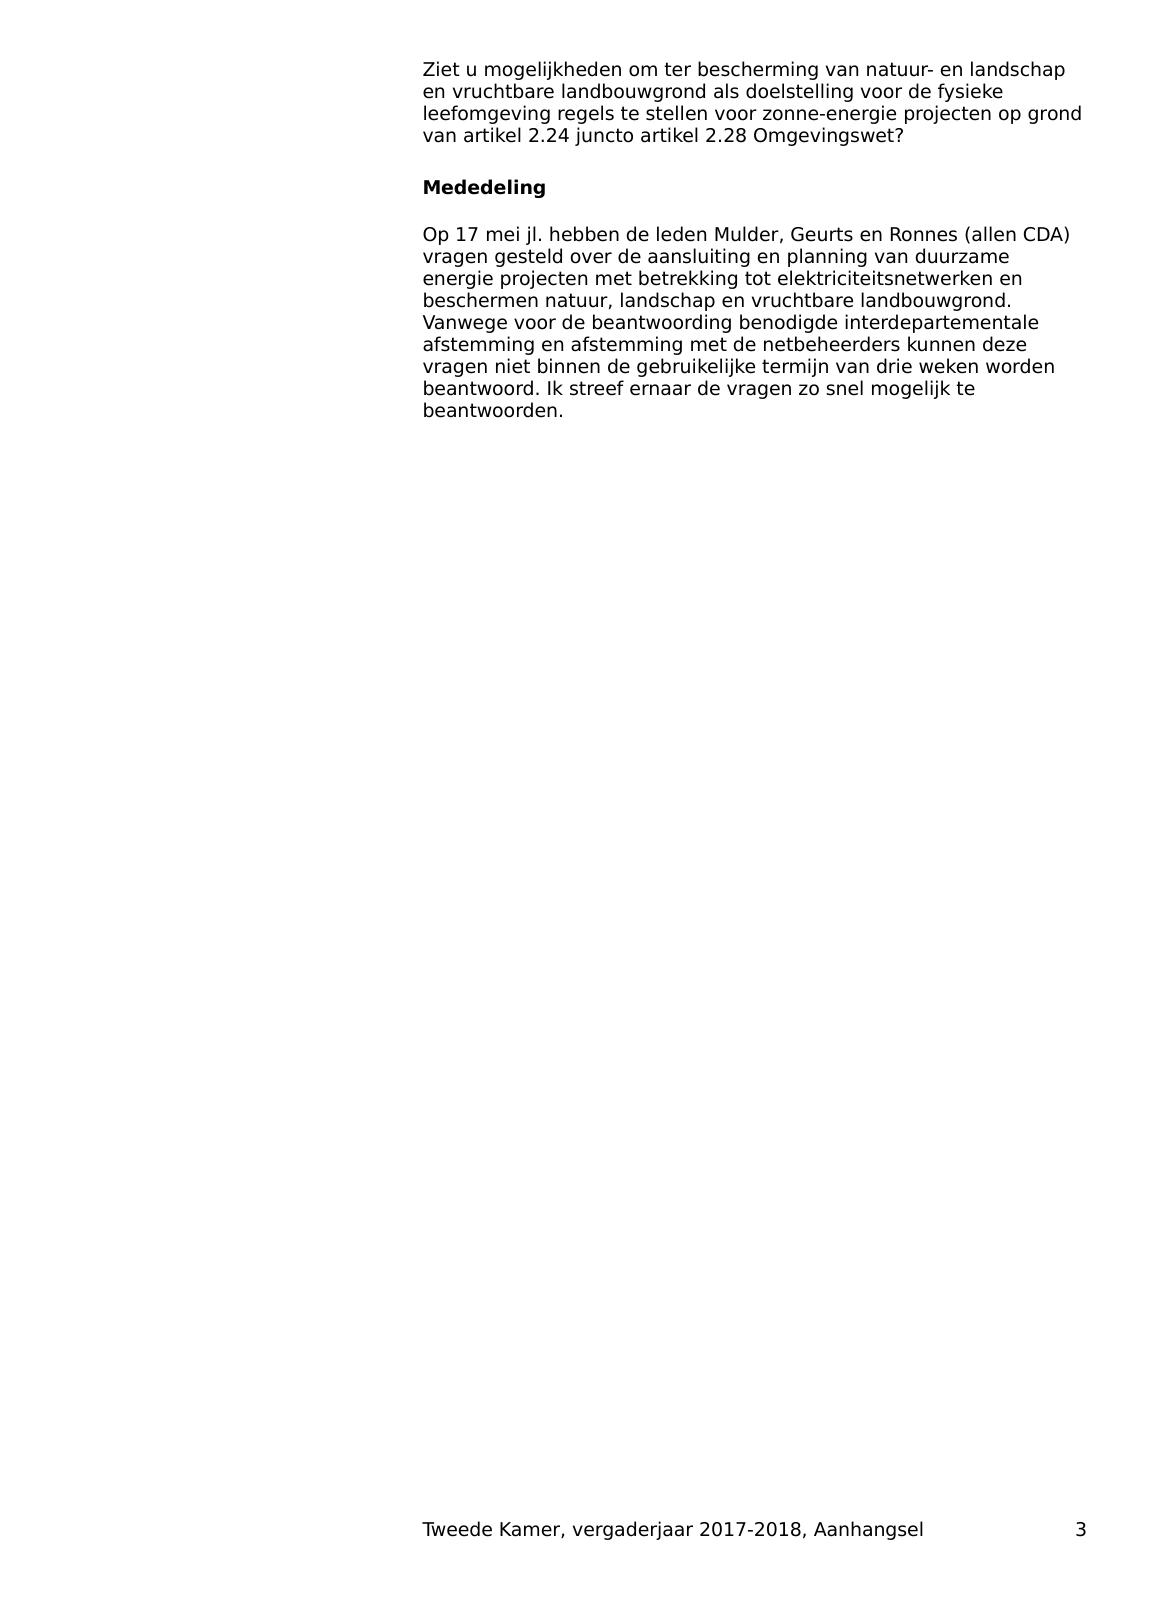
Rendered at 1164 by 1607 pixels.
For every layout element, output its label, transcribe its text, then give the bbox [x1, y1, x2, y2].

subtitle Mededeling [422, 177, 1087, 199]
text Op 17 mei jl. hebben de leden Mulder, Geurts en Ronnes (allen CDA) vragen gesteld over de aansluiting en planning van duurzame energie projecten met betrekking tot elektriciteitsnetwerken en beschermen natuur, landschap en vruchtbare landbouwgrond. Vanwege voor de beantwoording benodigde interdepartementale afstemming en afstemming met de netbeheerders kunnen deze vragen niet binnen de gebruikelijke termijn van drie weken worden beantwoord. Ik streef ernaar de vragen zo snel mogelijk te beantwoorden. [422, 224, 1087, 422]
text Ziet u mogelijkheden om ter bescherming van natuur- en landschap en vruchtbare landbouwgrond als doelstelling voor de fysieke leefomgeving regels te stellen voor zonne-energie projecten op grond van artikel 2.24 juncto artikel 2.28 Omgevingswet? [422, 59, 1087, 147]
